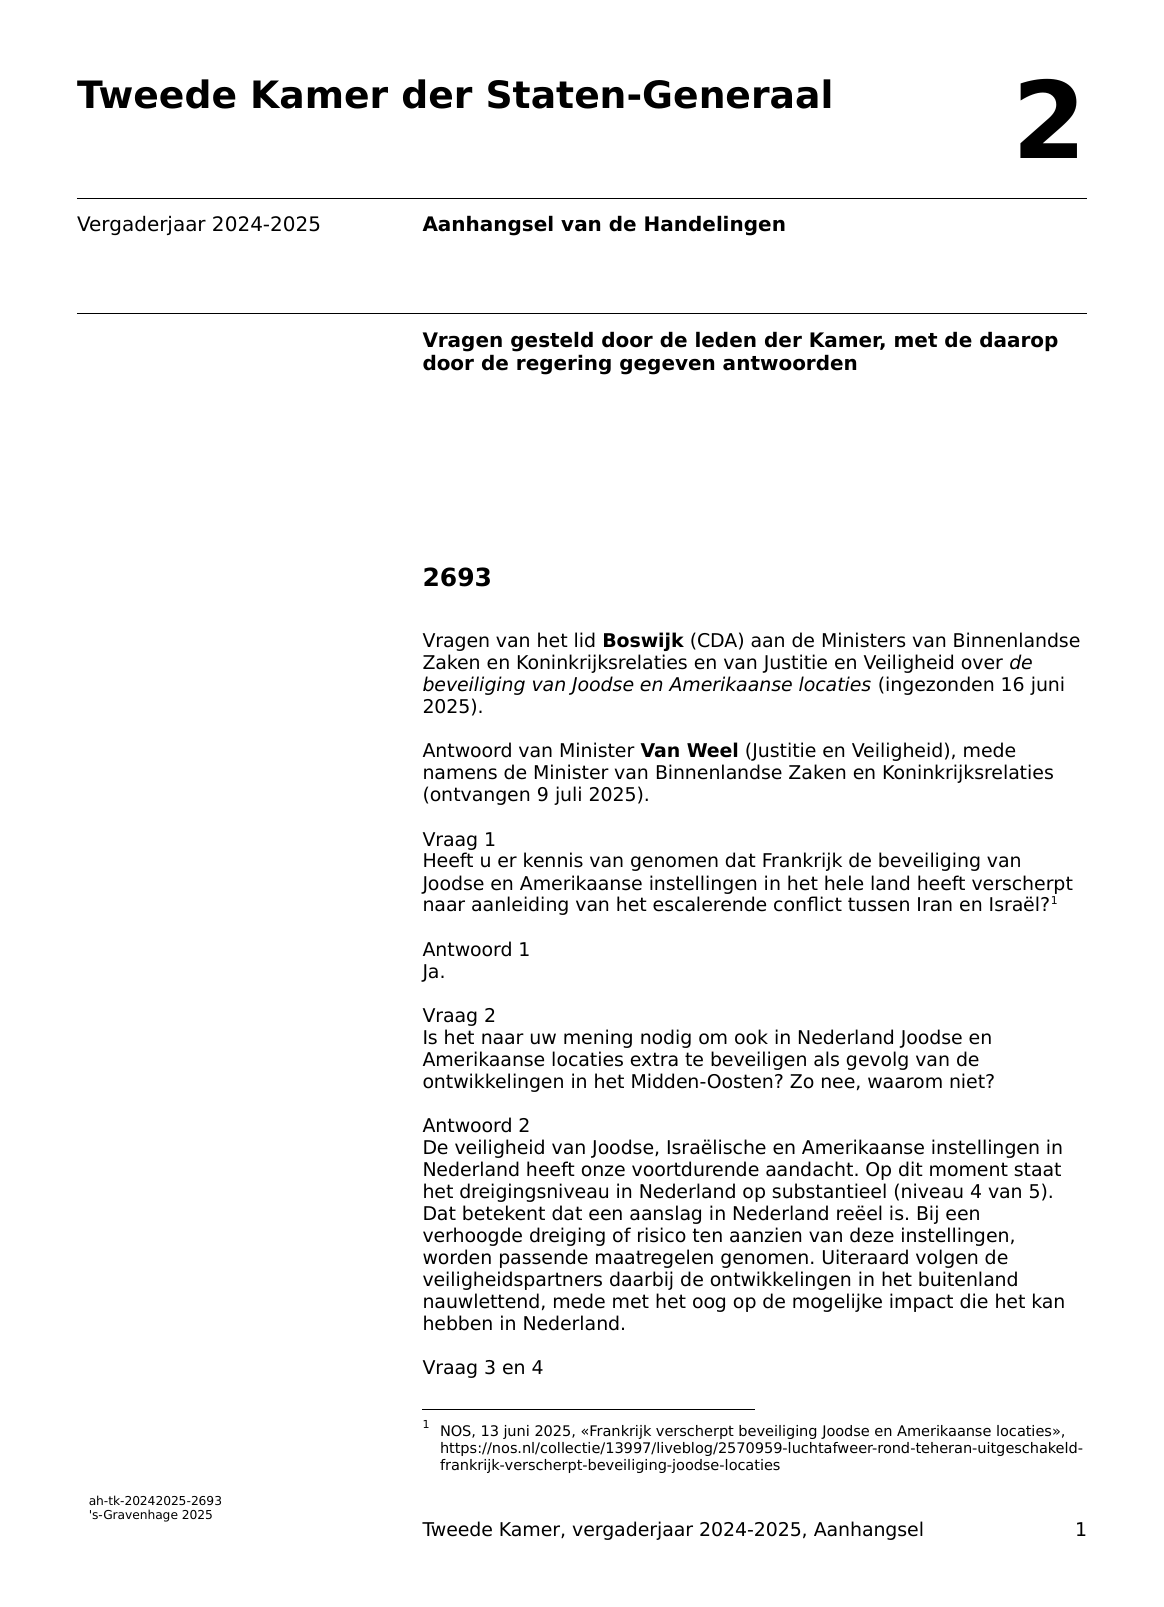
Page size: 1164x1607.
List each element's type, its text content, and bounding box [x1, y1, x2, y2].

text Vraag 3 en 4 [422, 1357, 1087, 1379]
table_header Tweede Kamer der Staten-Generaal [77, 59, 886, 198]
text Ja. [422, 961, 1087, 982]
text NOS, 13 juni 2025, «Frankrijk verscherpt beveiliging Joodse en Amerikaanse locaties», https://nos.nl/collectie/13997/liveblog/2570959-luchtafweer-rond-teheran-uitgeschakeld-frankrijk-verscherpt-beveiliging-joodse-locaties [422, 1418, 1087, 1474]
table_header 2 [886, 59, 1087, 198]
table_cell Vragen gesteld door de leden der Kamer, met de daarop door de regering gegeven antwoorden [422, 314, 1087, 375]
text 's-Gravenhage 2025 [88, 1508, 323, 1522]
text Antwoord van Minister Van Weel (Justitie en Veiligheid), mede namens de Minister van Binnenlandse Zaken en Koninkrijksrelaties (ontvangen 9 juli 2025). [422, 740, 1087, 806]
table_cell Vergaderjaar 2024-2025 [77, 199, 422, 313]
text Antwoord 1 [422, 938, 1087, 961]
table_cell Aanhangsel van de Handelingen [422, 199, 1087, 313]
text Vraag 2 [422, 1005, 1087, 1027]
text Antwoord 2 [422, 1115, 1087, 1137]
table_cell [77, 314, 422, 375]
text Heeft u er kennis van genomen dat Frankrijk de beveiliging van Joodse en Amerikaanse instellingen in het hele land heeft verscherpt naar aanleiding van het escalerende conflict tussen Iran en Israël? [422, 850, 1087, 916]
text 2693 [422, 563, 1087, 592]
text ah-tk-20242025-2693 [88, 1494, 323, 1508]
text Vraag 1 [422, 828, 1087, 850]
text Is het naar uw mening nodig om ook in Nederland Joodse en Amerikaanse locaties extra te beveiligen als gevolg van de ontwikkelingen in het Midden-Oosten? Zo nee, waarom niet? [422, 1027, 1087, 1093]
text Vragen van het lid Boswijk (CDA) aan de Ministers van Binnenlandse Zaken en Koninkrijksrelaties en van Justitie en Veiligheid over de beveiliging van Joodse en Amerikaanse locaties (ingezonden 16 juni 2025). [422, 630, 1087, 718]
text De veiligheid van Joodse, Israëlische en Amerikaanse instellingen in Nederland heeft onze voortdurende aandacht. Op dit moment staat het dreigingsniveau in Nederland op substantieel (niveau 4 van 5). Dat betekent dat een aanslag in Nederland reëel is. Bij een verhoogde dreiging of risico ten aanzien van deze instellingen, worden passende maatregelen genomen. Uiteraard volgen de veiligheidspartners daarbij de ontwikkelingen in het buitenland nauwlettend, mede met het oog op de mogelijke impact die het kan hebben in Nederland. [422, 1137, 1087, 1334]
